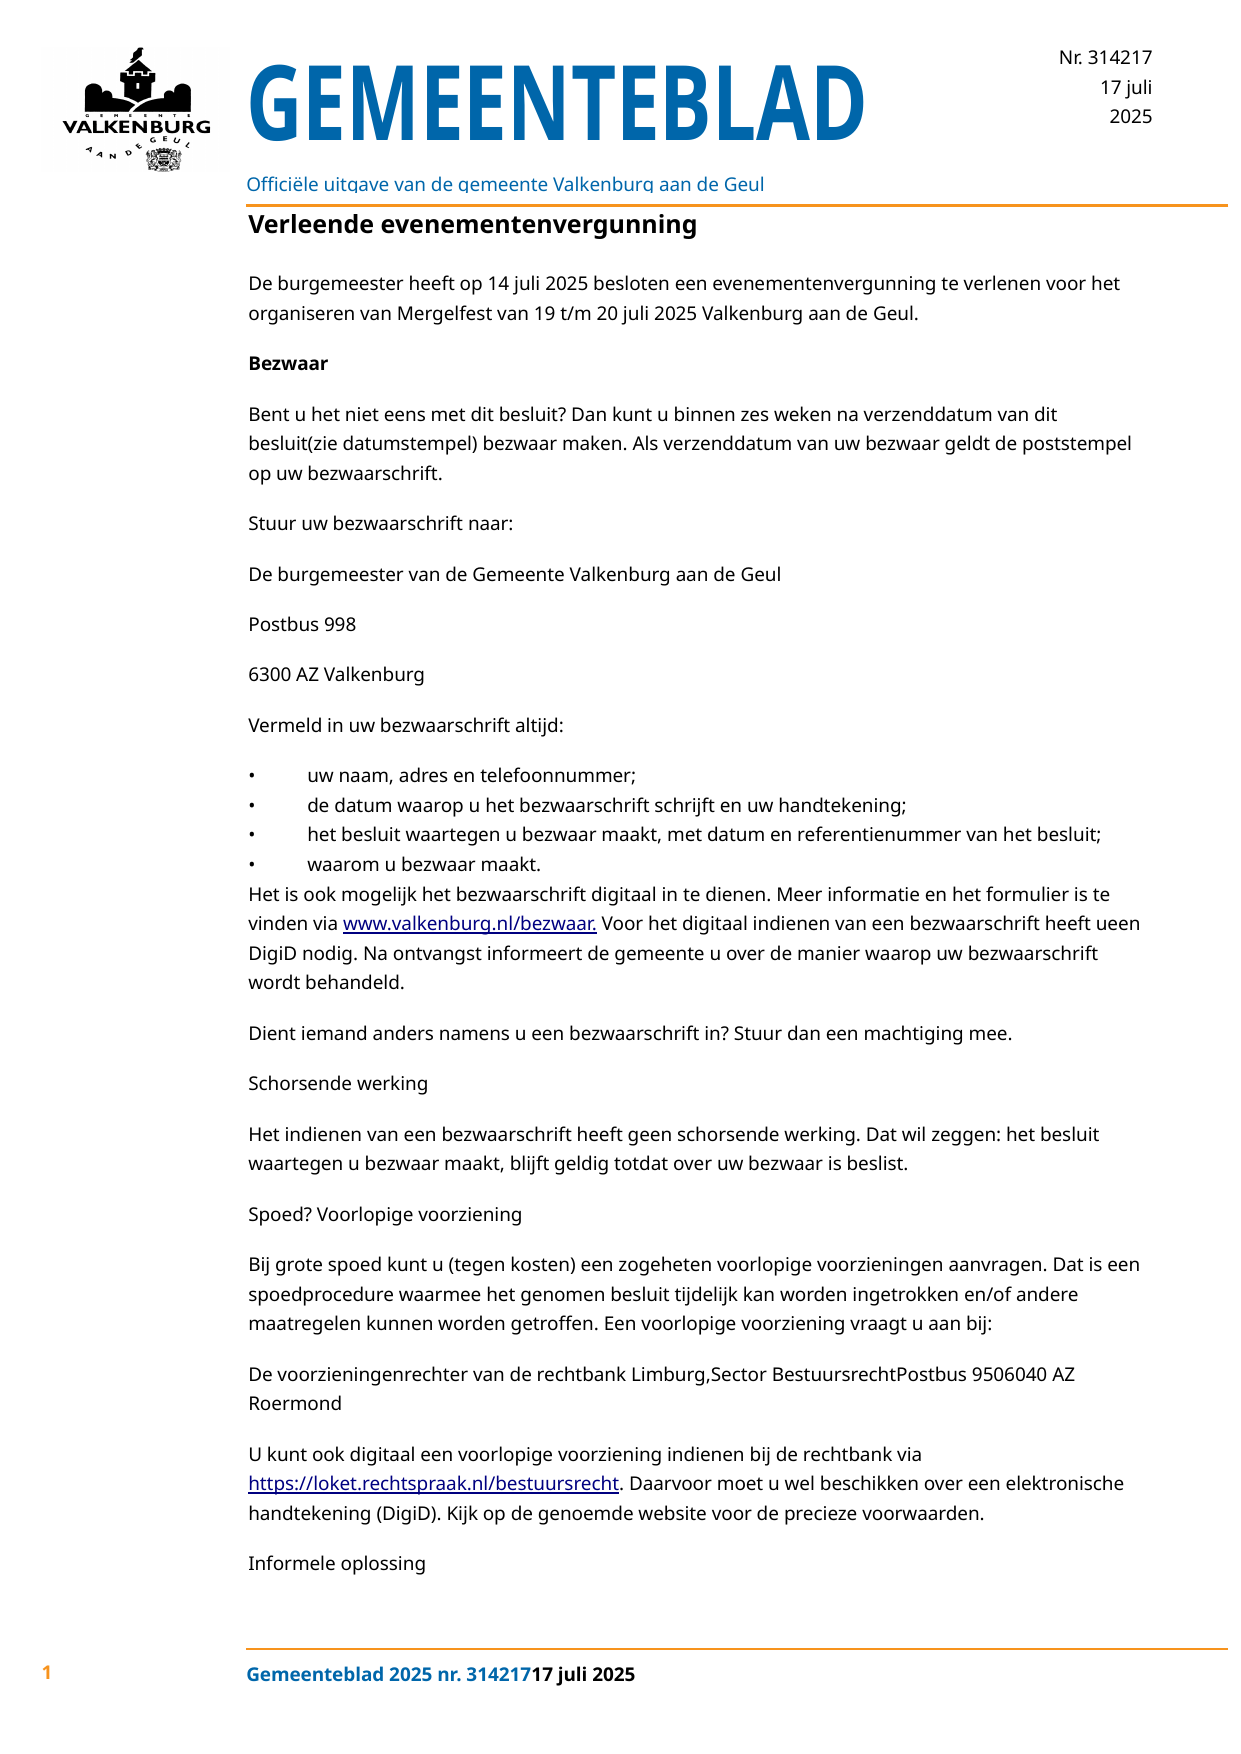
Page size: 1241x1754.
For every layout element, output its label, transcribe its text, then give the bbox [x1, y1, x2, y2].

text De burgemeester van de Gemeente Valkenburg aan de Geul [248, 561, 1152, 586]
text Schorsende werking [248, 1070, 1152, 1096]
text De burgemeester heeft op 14 juli 2025 besloten een evenementenvergunning te verlenen voor het organiseren van Mergelfest van 19 t/m 20 juli 2025 Valkenburg aan de Geul. [248, 270, 1152, 326]
text De voorzieningenrechter van de rechtbank Limburg,Sector BestuursrechtPostbus 9506040 AZ Roermond [248, 1361, 1152, 1416]
text 6300 AZ Valkenburg [248, 662, 1152, 687]
text Informele oplossing [248, 1550, 1152, 1576]
picture [41, 47, 231, 172]
text Het indienen van een bezwaarschrift heeft geen schorsende werking. Dat wil zeggen: het besluit waartegen u bezwaar maakt, blijft geldig totdat over uw bezwaar is beslist. [248, 1121, 1152, 1176]
text Spoed? Voorlopige voorziening [248, 1201, 1152, 1226]
text Bent u het niet eens met dit besluit? Dan kunt u binnen zes weken na verzenddatum van dit besluit(zie datumstempel) bezwaar maken. Als verzenddatum van uw bezwaar geldt de poststempel op uw bezwaarschrift. [248, 401, 1152, 486]
text Dient iemand anders namens u een bezwaarschrift in? Stuur dan een machtiging mee. [248, 1020, 1152, 1046]
text Het is ook mogelijk het bezwaarschrift digitaal in te dienen. Meer informatie en het formulier is te vinden via www.valkenburg.nl/bezwaar. Voor het digitaal indienen van een bezwaarschrift heeft ueen DigiD nodig. Na ontvangst informeert de gemeente u over de manier waarop uw bezwaarschrift wordt behandeld. [248, 881, 1152, 995]
list waarom u bezwaar maakt. [248, 851, 1152, 877]
text Bij grote spoed kunt u (tegen kosten) een zogeheten voorlopige voorzieningen aanvragen. Dat is een spoedprocedure waarmee het genomen besluit tijdelijk kan worden ingetrokken en/of andere maatregelen kunnen worden getroffen. Een voorlopige voorziening vraagt u aan bij: [248, 1251, 1152, 1336]
list het besluit waartegen u bezwaar maakt, met datum en referentienummer van het besluit; [248, 822, 1152, 847]
text Bezwaar [248, 350, 1152, 376]
text Stuur uw bezwaarschrift naar: [248, 510, 1152, 536]
list de datum waarop u het bezwaarschrift schrijft en uw handtekening; [248, 792, 1152, 818]
list uw naam, adres en telefoonnummer; [248, 762, 1152, 788]
text Vermeld in uw bezwaarschrift altijd: [248, 712, 1152, 738]
text U kunt ook digitaal een voorlopige voorziening indienen bij de rechtbank via https://loket.rechtspraak.nl/bestuursrecht. Daarvoor moet u wel beschikken over een elektronische handtekening (DigiD). Kijk op de genoemde website voor de precieze voorwaarden. [248, 1441, 1152, 1526]
text Verleende evenementenvergunning [248, 207, 1152, 241]
text Postbus 998 [248, 611, 1152, 637]
